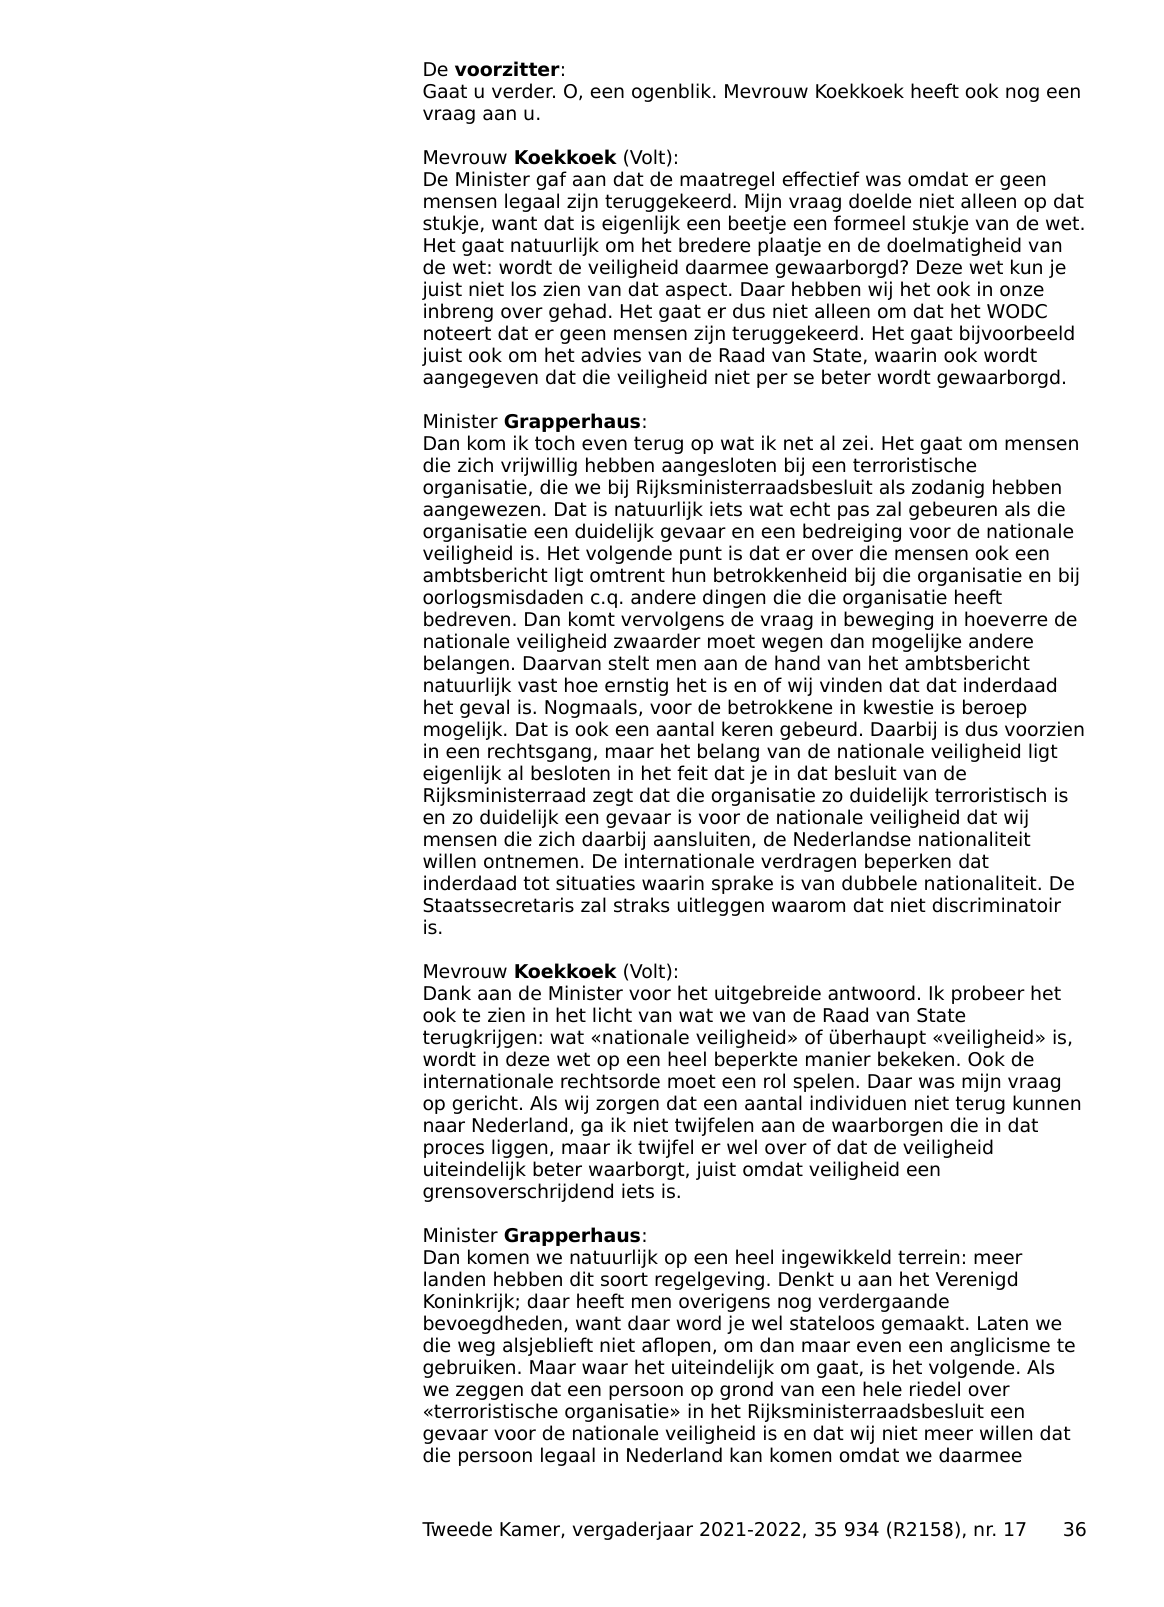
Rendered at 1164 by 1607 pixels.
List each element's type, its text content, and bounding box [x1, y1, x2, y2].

text Mevrouw Koekkoek (Volt): [422, 147, 1087, 169]
text Gaat u verder. O, een ogenblik. Mevrouw Koekkoek heeft ook nog een vraag aan u. [422, 81, 1087, 125]
text Dank aan de Minister voor het uitgebreide antwoord. Ik probeer het ook te zien in het licht van wat we van de Raad van State terugkrijgen: wat «nationale veiligheid» of überhaupt «veiligheid» is, wordt in deze wet op een heel beperkte manier bekeken. Ook de internationale rechtsorde moet een rol spelen. Daar was mijn vraag op gericht. Als wij zorgen dat een aantal individuen niet terug kunnen naar Nederland, ga ik niet twijfelen aan de waarborgen die in dat proces liggen, maar ik twijfel er wel over of dat de veiligheid uiteindelijk beter waarborgt, juist omdat veiligheid een grensoverschrijdend iets is. [422, 983, 1087, 1203]
text Minister Grapperhaus: [422, 1225, 1087, 1247]
text De Minister gaf aan dat de maatregel effectief was omdat er geen mensen legaal zijn teruggekeerd. Mijn vraag doelde niet alleen op dat stukje, want dat is eigenlijk een beetje een formeel stukje van de wet. Het gaat natuurlijk om het bredere plaatje en de doelmatigheid van de wet: wordt de veiligheid daarmee gewaarborgd? Deze wet kun je juist niet los zien van dat aspect. Daar hebben wij het ook in onze inbreng over gehad. Het gaat er dus niet alleen om dat het WODC noteert dat er geen mensen zijn teruggekeerd. Het gaat bijvoorbeeld juist ook om het advies van de Raad van State, waarin ook wordt aangegeven dat die veiligheid niet per se beter wordt gewaarborgd. [422, 169, 1087, 389]
text Minister Grapperhaus: [422, 411, 1087, 433]
text Dan komen we natuurlijk op een heel ingewikkeld terrein: meer landen hebben dit soort regelgeving. Denkt u aan het Verenigd Koninkrijk; daar heeft men overigens nog verdergaande bevoegdheden, want daar word je wel stateloos gemaakt. Laten we die weg alsjeblieft niet aflopen, om dan maar even een anglicisme te gebruiken. Maar waar het uiteindelijk om gaat, is het volgende. Als we zeggen dat een persoon op grond van een hele riedel over «terroristische organisatie» in het Rijksministerraadsbesluit een gevaar voor de nationale veiligheid is en dat wij niet meer willen dat die persoon legaal in Nederland kan komen omdat we daarmee [422, 1247, 1087, 1467]
text De voorzitter: [422, 59, 1087, 81]
text Mevrouw Koekkoek (Volt): [422, 961, 1087, 983]
text Dan kom ik toch even terug op wat ik net al zei. Het gaat om mensen die zich vrijwillig hebben aangesloten bij een terroristische organisatie, die we bij Rijksministerraadsbesluit als zodanig hebben aangewezen. Dat is natuurlijk iets wat echt pas zal gebeuren als die organisatie een duidelijk gevaar en een bedreiging voor de nationale veiligheid is. Het volgende punt is dat er over die mensen ook een ambtsbericht ligt omtrent hun betrokkenheid bij die organisatie en bij oorlogsmisdaden c.q. andere dingen die die organisatie heeft bedreven. Dan komt vervolgens de vraag in beweging in hoeverre de nationale veiligheid zwaarder moet wegen dan mogelijke andere belangen. Daarvan stelt men aan de hand van het ambtsbericht natuurlijk vast hoe ernstig het is en of wij vinden dat dat inderdaad het geval is. Nogmaals, voor de betrokkene in kwestie is beroep mogelijk. Dat is ook een aantal keren gebeurd. Daarbij is dus voorzien in een rechtsgang, maar het belang van de nationale veiligheid ligt eigenlijk al besloten in het feit dat je in dat besluit van de Rijksministerraad zegt dat die organisatie zo duidelijk terroristisch is en zo duidelijk een gevaar is voor de nationale veiligheid dat wij mensen die zich daarbij aansluiten, de Nederlandse nationaliteit willen ontnemen. De internationale verdragen beperken dat inderdaad tot situaties waarin sprake is van dubbele nationaliteit. De Staatssecretaris zal straks uitleggen waarom dat niet discriminatoir is. [422, 433, 1087, 939]
